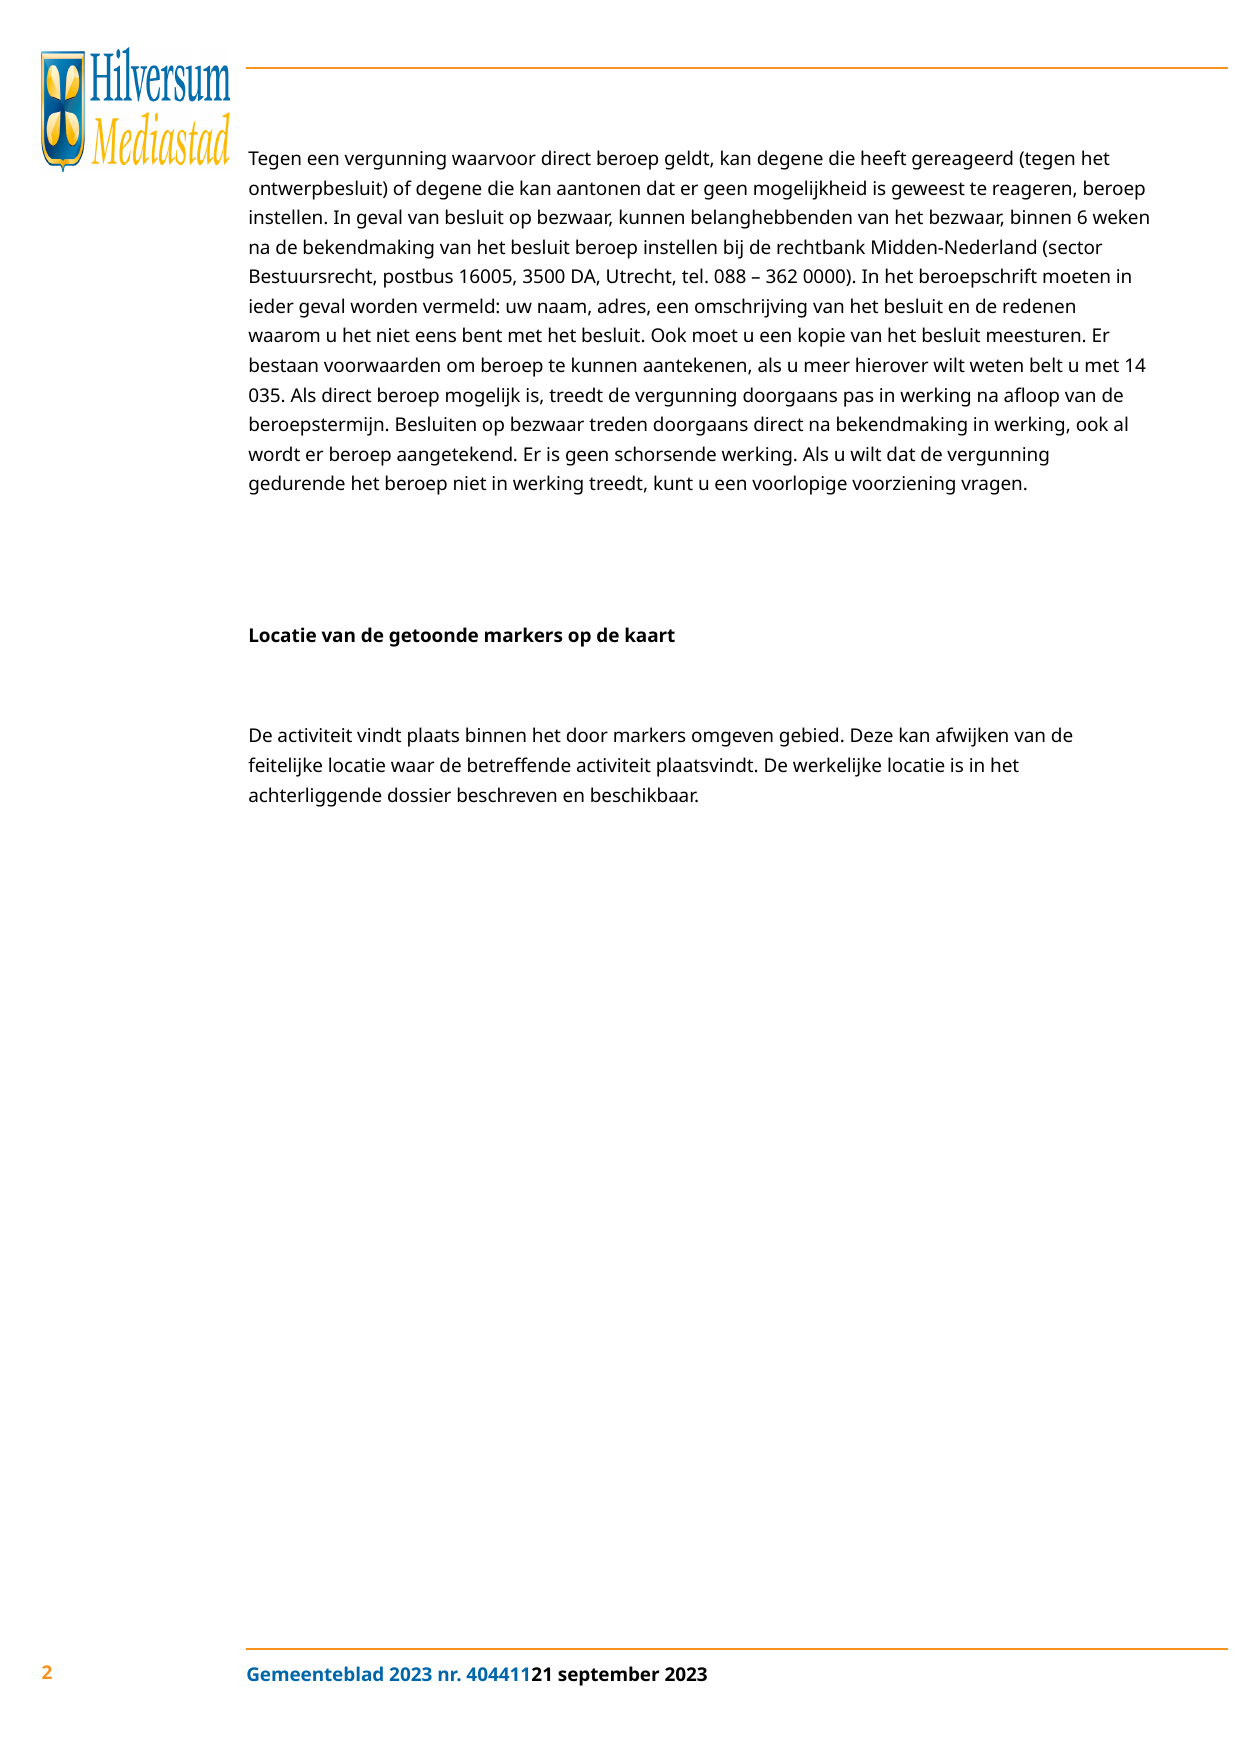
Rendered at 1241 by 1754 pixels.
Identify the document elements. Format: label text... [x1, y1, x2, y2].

text Locatie van de getoonde markers op de kaart [248, 622, 1152, 648]
text Tegen een vergunning waarvoor direct beroep geldt, kan degene die heeft gereageerd (tegen het ontwerpbesluit) of degene die kan aantonen dat er geen mogelijkheid is geweest te reageren, beroep instellen. In geval van besluit op bezwaar, kunnen belanghebbenden van het bezwaar, binnen 6 weken na de bekendmaking van het besluit beroep instellen bij de rechtbank Midden-Nederland (sector Bestuursrecht, postbus 16005, 3500 DA, Utrecht, tel. 088 – 362 0000). In het beroepschrift moeten in ieder geval worden vermeld: uw naam, adres, een omschrijving van het besluit en de redenen waarom u het niet eens bent met het besluit. Ook moet u een kopie van het besluit meesturen. Er bestaan voorwaarden om beroep te kunnen aantekenen, als u meer hierover wilt weten belt u met 14 035. Als direct beroep mogelijk is, treedt de vergunning doorgaans pas in werking na afloop van de beroepstermijn. Besluiten op bezwaar treden doorgaans direct na bekendmaking in werking, ook al wordt er beroep aangetekend. Er is geen schorsende werking. Als u wilt dat de vergunning gedurende het beroep niet in werking treedt, kunt u een voorlopige voorziening vragen. [248, 145, 1152, 496]
picture [41, 47, 231, 172]
text De activiteit vindt plaats binnen het door markers omgeven gebied. Deze kan afwijken van de feitelijke locatie waar de betreffende activiteit plaatsvindt. De werkelijke locatie is in het achterliggende dossier beschreven en beschikbaar. [248, 723, 1152, 808]
